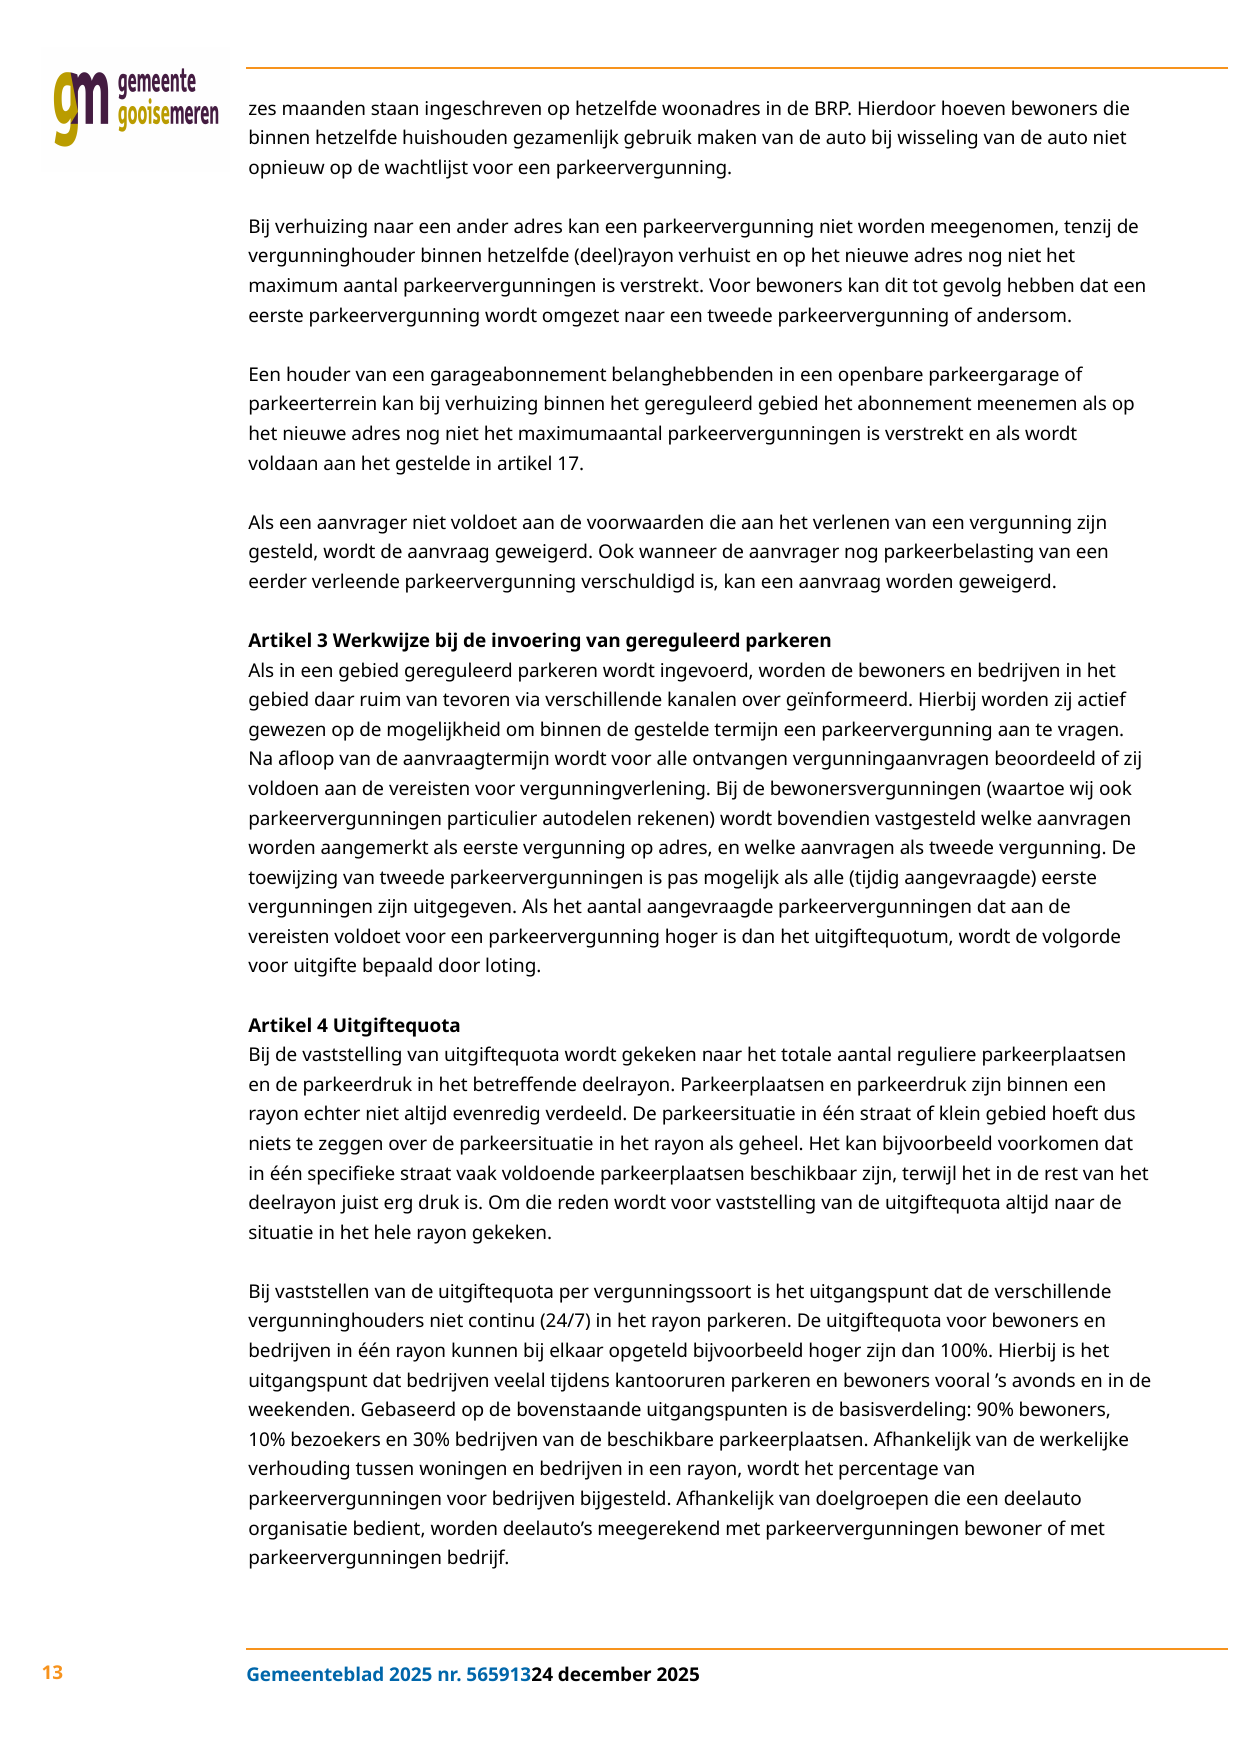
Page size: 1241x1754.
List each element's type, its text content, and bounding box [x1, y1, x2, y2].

text Bij verhuizing naar een ander adres kan een parkeervergunning niet worden meegenomen, tenzij de vergunninghouder binnen hetzelfde (deel)rayon verhuist en op het nieuwe adres nog niet het maximum aantal parkeervergunningen is verstrekt. Voor bewoners kan dit tot gevolg hebben dat een eerste parkeervergunning wordt omgezet naar een tweede parkeervergunning of andersom. [248, 213, 1152, 328]
text Artikel 4 Uitgiftequota [248, 1012, 1152, 1038]
text Bij de vaststelling van uitgiftequota wordt gekeken naar het totale aantal reguliere parkeerplaatsen en de parkeerdruk in het betreffende deelrayon. Parkeerplaatsen en parkeerdruk zijn binnen een rayon echter niet altijd evenredig verdeeld. De parkeersituatie in één straat of klein gebied hoeft dus niets te zeggen over de parkeersituatie in het rayon als geheel. Het kan bijvoorbeeld voorkomen dat in één specifieke straat vaak voldoende parkeerplaatsen beschikbaar zijn, terwijl het in de rest van het deelrayon juist erg druk is. Om die reden wordt voor vaststelling van de uitgiftequota altijd naar de situatie in het hele rayon gekeken. [248, 1041, 1152, 1245]
text Een houder van een garageabonnement belanghebbenden in een openbare parkeergarage of parkeerterrein kan bij verhuizing binnen het gereguleerd gebied het abonnement meenemen als op het nieuwe adres nog niet het maximumaantal parkeervergunningen is verstrekt en als wordt voldaan aan het gestelde in artikel 17. [248, 361, 1152, 476]
text zes maanden staan ingeschreven op hetzelfde woonadres in de BRP. Hierdoor hoeven bewoners die binnen hetzelfde huishouden gezamenlijk gebruik maken van de auto bij wisseling van de auto niet opnieuw op de wachtlijst voor een parkeervergunning. [248, 95, 1152, 180]
text Bij vaststellen van de uitgiftequota per vergunningssoort is het uitgangspunt dat de verschillende vergunninghouders niet continu (24/7) in het rayon parkeren. De uitgiftequota voor bewoners en bedrijven in één rayon kunnen bij elkaar opgeteld bijvoorbeeld hoger zijn dan 100%. Hierbij is het uitgangspunt dat bedrijven veelal tijdens kantooruren parkeren en bewoners vooral ’s avonds en in de weekenden. Gebaseerd op de bovenstaande uitgangspunten is de basisverdeling: 90% bewoners, 10% bezoekers en 30% bedrijven van de beschikbare parkeerplaatsen. Afhankelijk van de werkelijke verhouding tussen woningen en bedrijven in een rayon, wordt het percentage van parkeervergunningen voor bedrijven bijgesteld. Afhankelijk van doelgroepen die een deelauto organisatie bedient, worden deelauto’s meegerekend met parkeervergunningen bewoner of met parkeervergunningen bedrijf. [248, 1278, 1152, 1570]
text Als in een gebied gereguleerd parkeren wordt ingevoerd, worden de bewoners en bedrijven in het gebied daar ruim van tevoren via verschillende kanalen over geïnformeerd. Hierbij worden zij actief gewezen op de mogelijkheid om binnen de gestelde termijn een parkeervergunning aan te vragen. Na afloop van de aanvraagtermijn wordt voor alle ontvangen vergunningaanvragen beoordeeld of zij voldoen aan de vereisten voor vergunningverlening. Bij de bewonersvergunningen (waartoe wij ook parkeervergunningen particulier autodelen rekenen) wordt bovendien vastgesteld welke aanvragen worden aangemerkt als eerste vergunning op adres, en welke aanvragen als tweede vergunning. De toewijzing van tweede parkeervergunningen is pas mogelijk als alle (tijdig aangevraagde) eerste vergunningen zijn uitgegeven. Als het aantal aangevraagde parkeervergunningen dat aan de vereisten voldoet voor een parkeervergunning hoger is dan het uitgiftequotum, wordt de volgorde voor uitgifte bepaald door loting. [248, 657, 1152, 978]
text Als een aanvrager niet voldoet aan de voorwaarden die aan het verlenen van een vergunning zijn gesteld, wordt de aanvraag geweigerd. Ook wanneer de aanvrager nog parkeerbelasting van een eerder verleende parkeervergunning verschuldigd is, kan een aanvraag worden geweigerd. [248, 509, 1152, 594]
text Artikel 3 Werkwijze bij de invoering van gereguleerd parkeren [248, 627, 1152, 653]
picture [41, 47, 231, 172]
